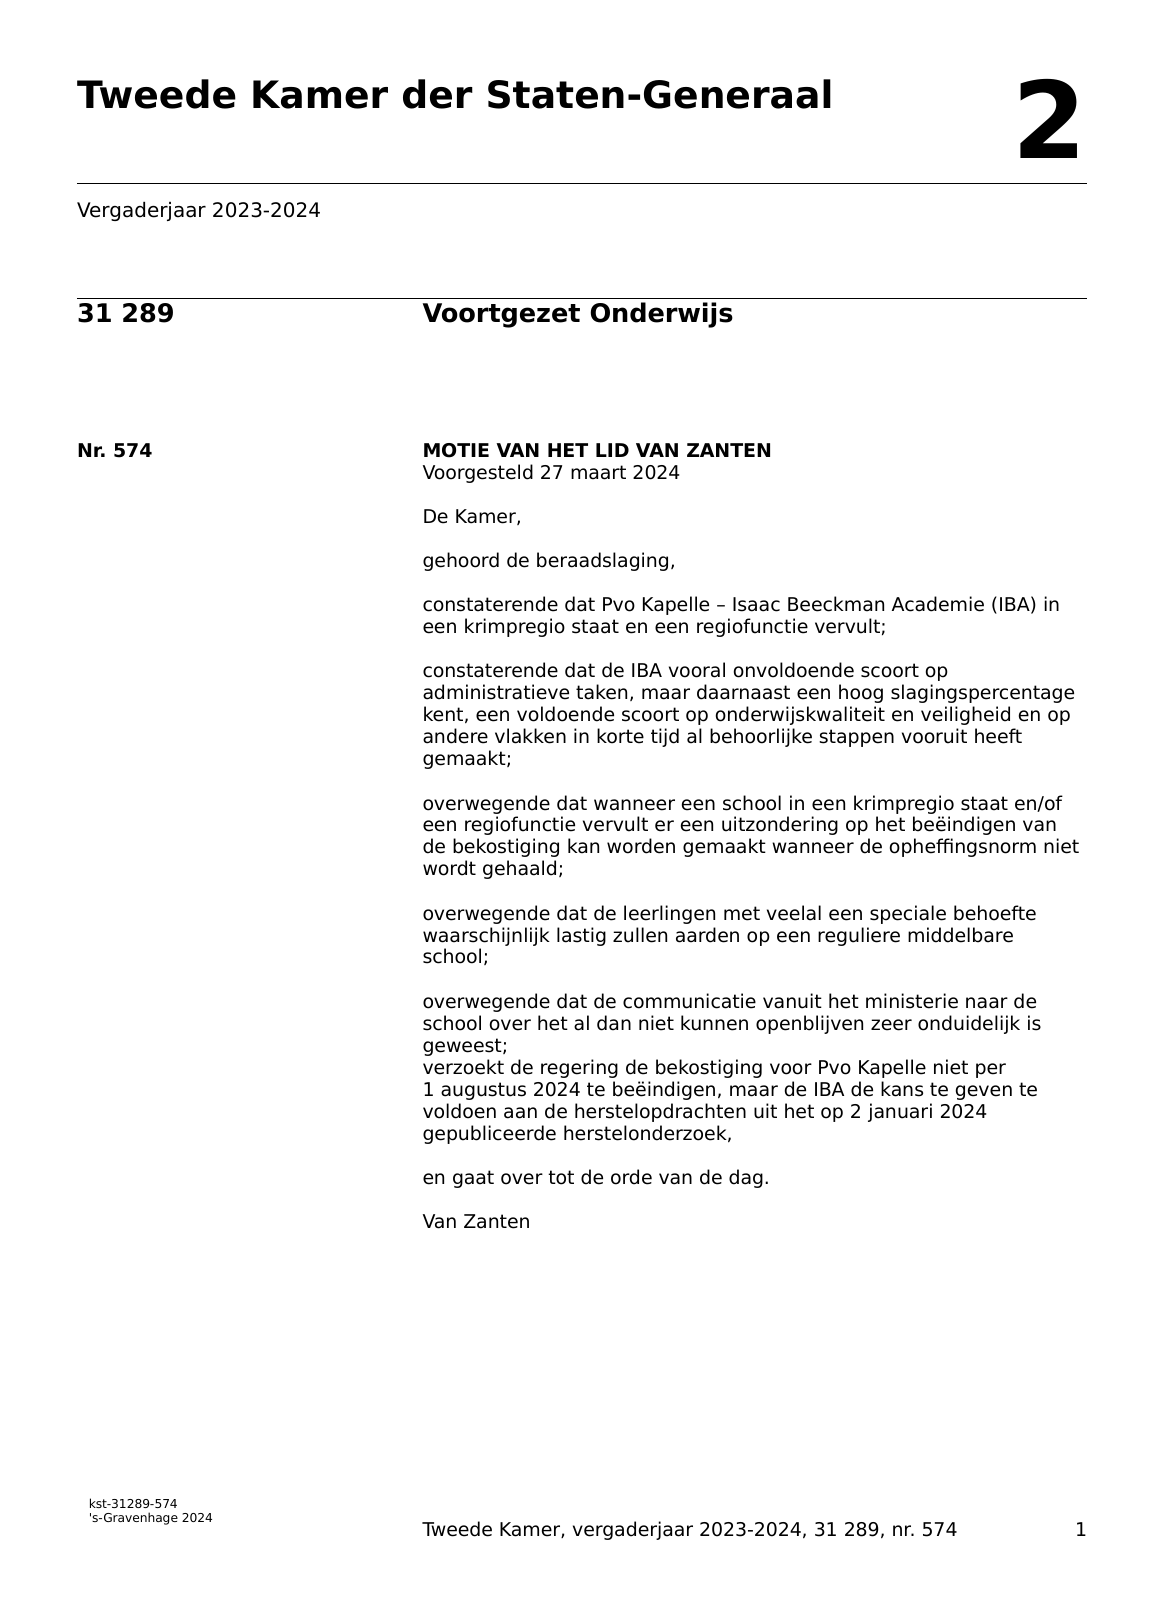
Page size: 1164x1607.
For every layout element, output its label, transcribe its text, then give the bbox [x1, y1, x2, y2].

table_header 2 [886, 59, 1087, 183]
subtitle Nr. 574 MOTIE VAN HET LID VAN ZANTEN [77, 440, 1087, 462]
text en gaat over tot de orde van de dag. [422, 1167, 1087, 1189]
text overwegende dat de leerlingen met veelal een speciale behoefte waarschijnlijk lastig zullen aarden op een reguliere middelbare school; [422, 902, 1087, 968]
text Van Zanten [422, 1211, 1087, 1233]
text constaterende dat de IBA vooral onvoldoende scoort op administratieve taken, maar daarnaast een hoog slagingspercentage kent, een voldoende scoort op onderwijskwaliteit en veiligheid en op andere vlakken in korte tijd al behoorlijke stappen vooruit heeft gemaakt; [422, 660, 1087, 770]
text gehoord de beraadslaging, [422, 550, 1087, 572]
table_cell Vergaderjaar 2023-2024 [77, 184, 1087, 298]
text Voorgesteld 27 maart 2024 [422, 462, 1087, 484]
text kst-31289-574 [88, 1497, 323, 1511]
text constaterende dat Pvo Kapelle – Isaac Beeckman Academie (IBA) in een krimpregio staat en een regiofunctie vervult; [422, 594, 1087, 638]
subtitle 31 289 Voortgezet Onderwijs [77, 299, 1087, 329]
text De Kamer, [422, 506, 1087, 528]
text overwegende dat de communicatie vanuit het ministerie naar de school over het al dan niet kunnen openblijven zeer onduidelijk is geweest; [422, 991, 1087, 1057]
text 's-Gravenhage 2024 [88, 1511, 323, 1525]
table_header Tweede Kamer der Staten-Generaal [77, 59, 886, 183]
text overwegende dat wanneer een school in een krimpregio staat en/of een regiofunctie vervult er een uitzondering op het beëindigen van de bekostiging kan worden gemaakt wanneer de opheffingsnorm niet wordt gehaald; [422, 792, 1087, 880]
text verzoekt de regering de bekostiging voor Pvo Kapelle niet per 1 augustus 2024 te beëindigen, maar de IBA de kans te geven te voldoen aan de herstelopdrachten uit het op 2 januari 2024 gepubliceerde herstelonderzoek, [422, 1057, 1087, 1144]
